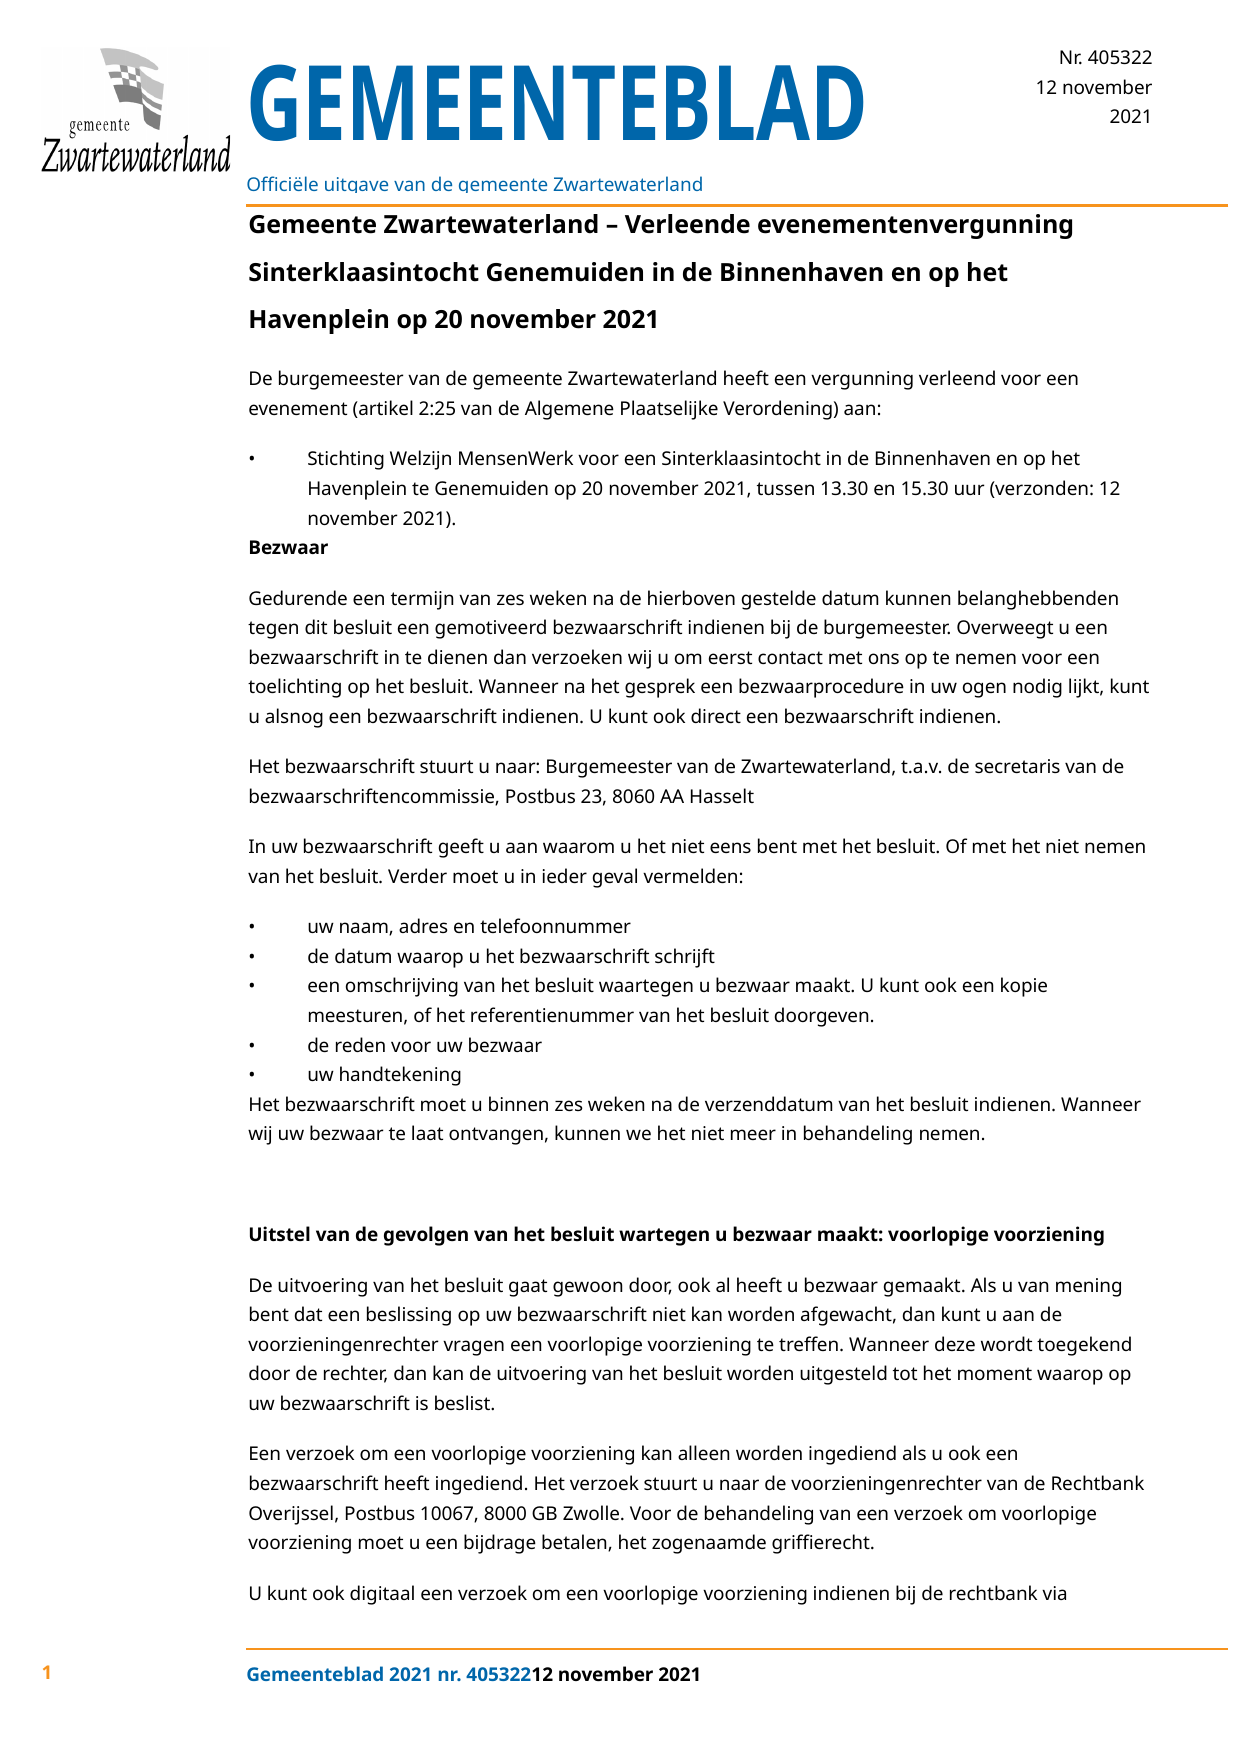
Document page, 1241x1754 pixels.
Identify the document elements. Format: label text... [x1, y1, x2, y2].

text In uw bezwaarschrift geeft u aan waarom u het niet eens bent met het besluit. Of met het niet nemen van het besluit. Verder moet u in ieder geval vermelden: [248, 833, 1152, 889]
list uw naam, adres en telefoonnummer [248, 913, 1152, 939]
list de reden voor uw bezwaar [248, 1032, 1152, 1057]
text Een verzoek om een voorlopige voorziening kan alleen worden ingediend als u ook een bezwaarschrift heeft ingediend. Het verzoek stuurt u naar de voorzieningenrechter van de Rechtbank Overijssel, Postbus 10067, 8000 GB Zwolle. Voor de behandeling van een verzoek om voorlopige voorziening moet u een bijdrage betalen, het zogenaamde griffierecht. [248, 1441, 1152, 1555]
text Bezwaar [248, 534, 1152, 560]
text De burgemeester van de gemeente Zwartewaterland heeft een vergunning verleend voor een evenement (artikel 2:25 van de Algemene Plaatselijke Verordening) aan: [248, 366, 1152, 421]
text Uitstel van de gevolgen van het besluit wartegen u bezwaar maakt: voorlopige voorziening [248, 1221, 1152, 1247]
list uw handtekening [248, 1061, 1152, 1087]
list Stichting Welzijn MensenWerk voor een Sinterklaasintocht in de Binnenhaven en op het Havenplein te Genemuiden op 20 november 2021, tussen 13.30 en 15.30 uur (verzonden: 12 november 2021). [248, 446, 1152, 530]
text Gemeente Zwartewaterland – Verleende evenementenvergunning Sinterklaasintocht Genemuiden in de Binnenhaven en op het Havenplein op 20 november 2021 [248, 207, 1152, 336]
text Het bezwaarschrift moet u binnen zes weken na de verzenddatum van het besluit indienen. Wanneer wij uw bezwaar te laat ontvangen, kunnen we het niet meer in behandeling nemen. [248, 1091, 1152, 1146]
list de datum waarop u het bezwaarschrift schrijft [248, 943, 1152, 969]
picture [41, 47, 231, 172]
text Het bezwaarschrift stuurt u naar: Burgemeester van de Zwartewaterland, t.a.v. de secretaris van de bezwaarschriftencommissie, Postbus 23, 8060 AA Hasselt [248, 753, 1152, 809]
text Gedurende een termijn van zes weken na de hierboven gestelde datum kunnen belanghebbenden tegen dit besluit een gemotiveerd bezwaarschrift indienen bij de burgemeester. Overweegt u een bezwaarschrift in te dienen dan verzoeken wij u om eerst contact met ons op te nemen voor een toelichting op het besluit. Wanneer na het gesprek een bezwaarprocedure in uw ogen nodig lijkt, kunt u alsnog een bezwaarschrift indienen. U kunt ook direct een bezwaarschrift indienen. [248, 585, 1152, 729]
text U kunt ook digitaal een verzoek om een voorlopige voorziening indienen bij de rechtbank via [248, 1580, 1152, 1605]
list een omschrijving van het besluit waartegen u bezwaar maakt. U kunt ook een kopie meesturen, of het referentienummer van het besluit doorgeven. [248, 973, 1152, 1028]
text De uitvoering van het besluit gaat gewoon door, ook al heeft u bezwaar gemaakt. Als u van mening bent dat een beslissing op uw bezwaarschrift niet kan worden afgewacht, dan kunt u aan de voorzieningenrechter vragen een voorlopige voorziening te treffen. Wanneer deze wordt toegekend door de rechter, dan kan de uitvoering van het besluit worden uitgesteld tot het moment waarop op uw bezwaarschrift is beslist. [248, 1272, 1152, 1416]
